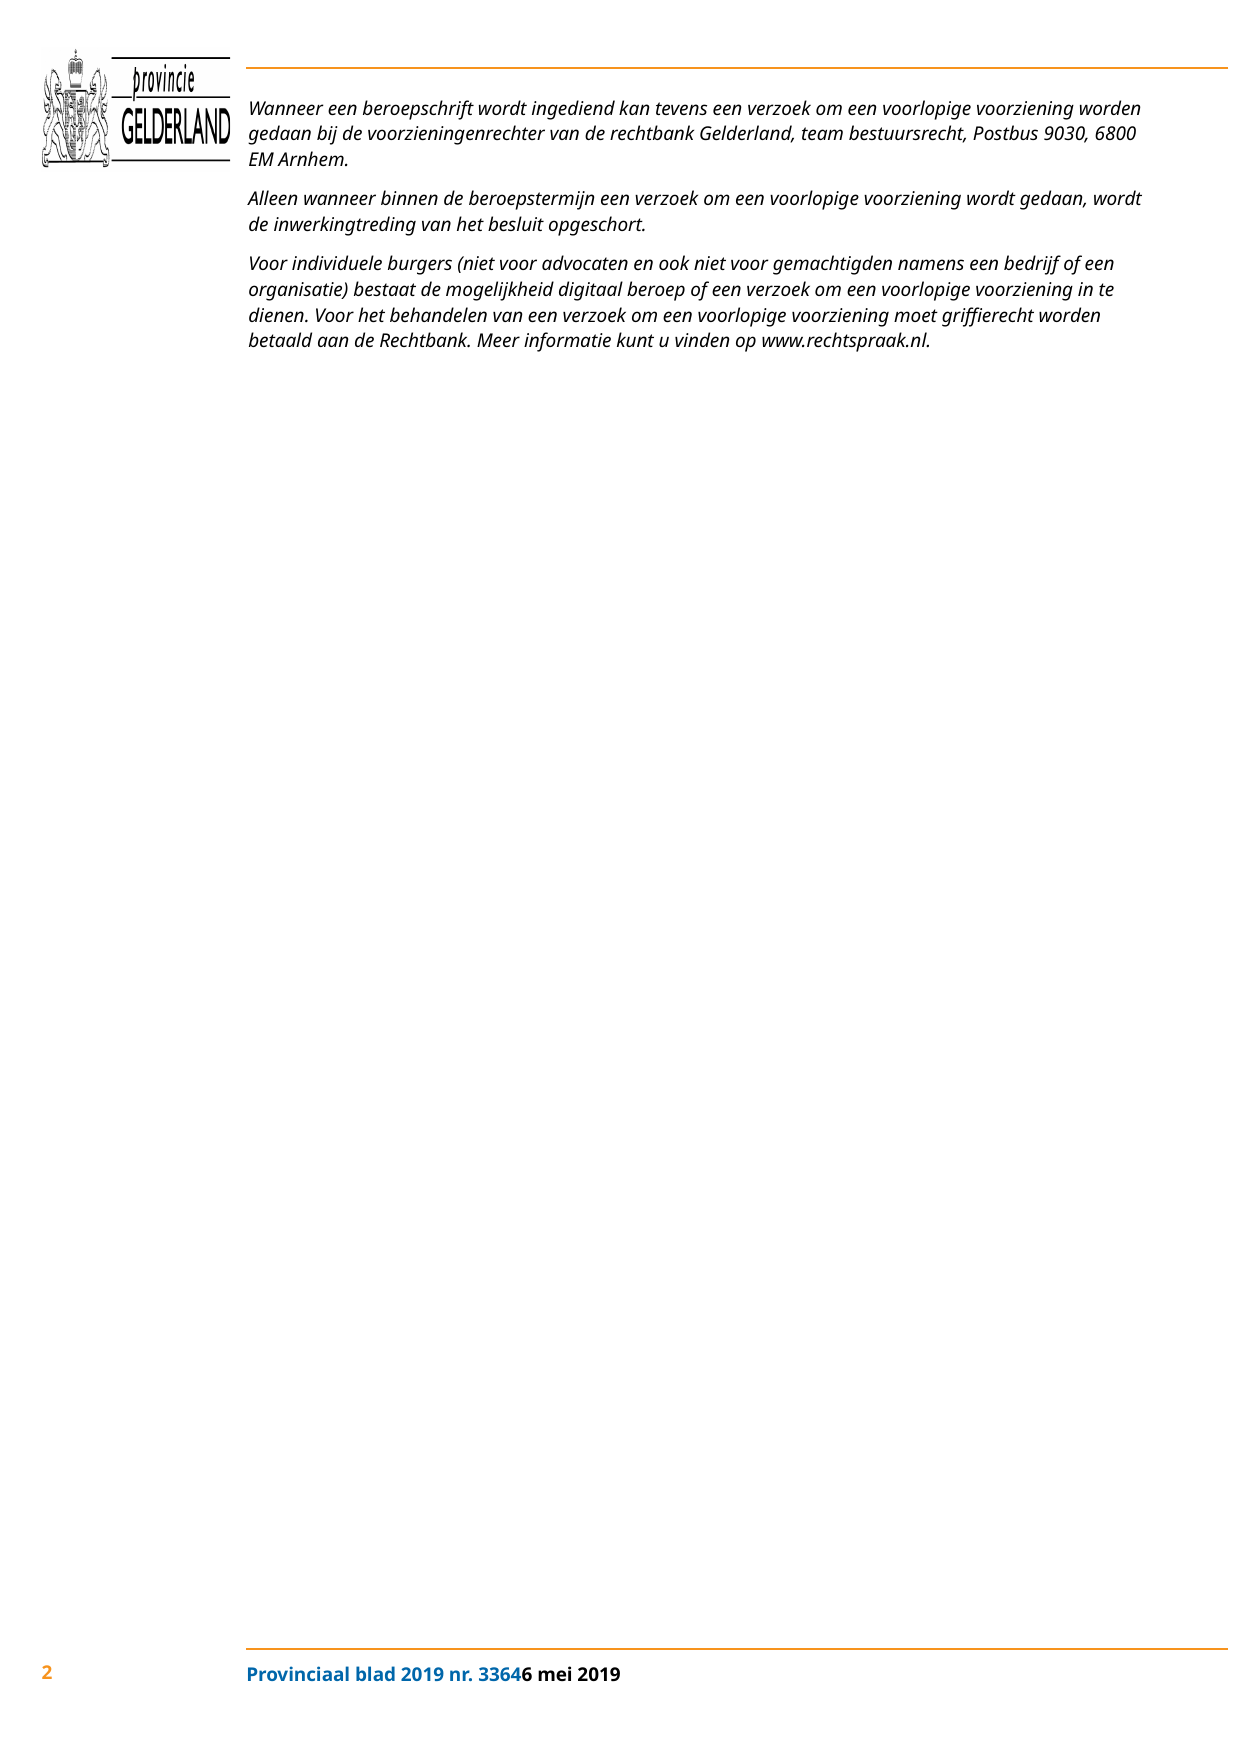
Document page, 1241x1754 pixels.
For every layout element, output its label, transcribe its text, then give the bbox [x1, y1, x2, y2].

text Wanneer een beroepschrift wordt ingediend kan tevens een verzoek om een voorlopige voorziening worden gedaan bij de voorzieningenrechter van de rechtbank Gelderland, team bestuursrecht, Postbus 9030, 6800 EM Arnhem. [248, 95, 1152, 172]
text Alleen wanneer binnen de beroepstermijn een verzoek om een voorlopige voorziening wordt gedaan, wordt de inwerkingtreding van het besluit opgeschort. [248, 186, 1152, 237]
picture [41, 47, 231, 172]
text Voor individuele burgers (niet voor advocaten en ook niet voor gemachtigden namens een bedrijf of een organisatie) bestaat de mogelijkheid digitaal beroep of een verzoek om een voorlopige voorziening in te dienen. Voor het behandelen van een verzoek om een voorlopige voorziening moet griffierecht worden betaald aan de Rechtbank. Meer informatie kunt u vinden op www.rechtspraak.nl. [248, 251, 1152, 353]
